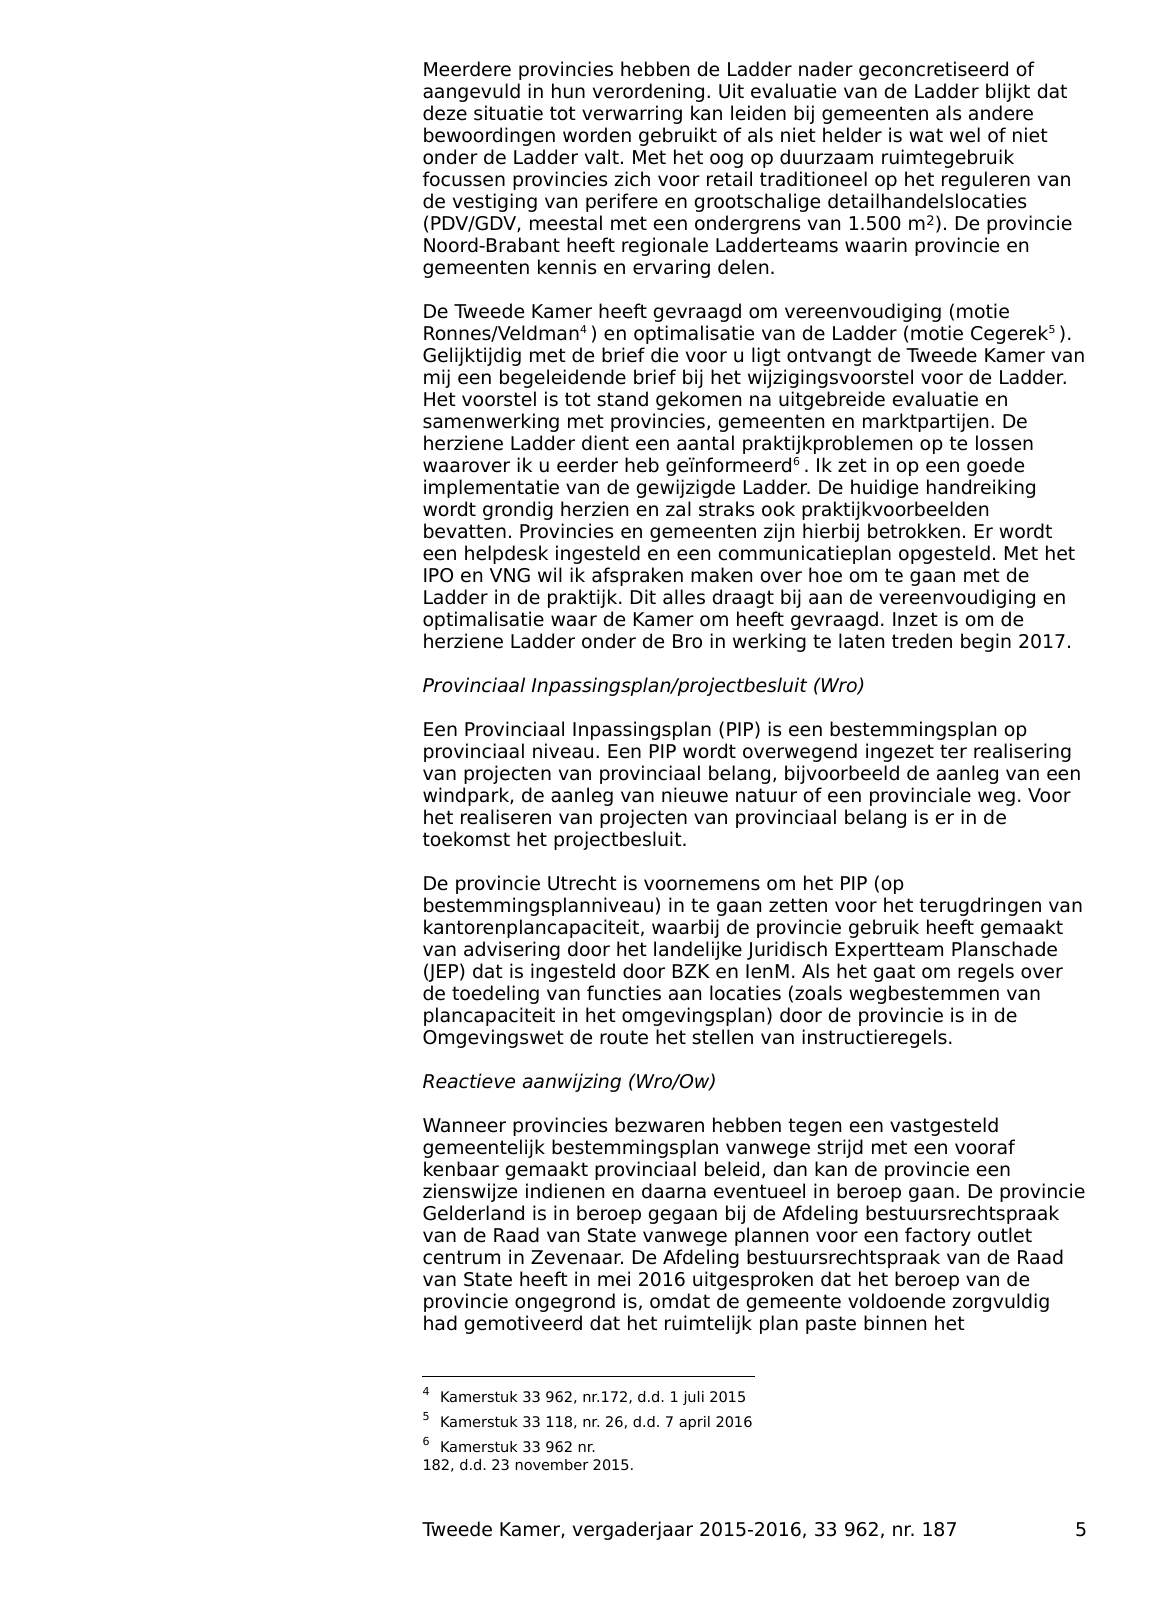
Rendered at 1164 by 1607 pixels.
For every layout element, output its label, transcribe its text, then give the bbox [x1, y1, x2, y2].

subtitle Provinciaal Inpassingsplan/projectbesluit (Wro) [422, 675, 1087, 697]
text Kamerstuk 33 962 nr. [422, 1435, 1087, 1457]
text Meerdere provincies hebben de Ladder nader geconcretiseerd of aangevuld in hun verordening. Uit evaluatie van de Ladder blijkt dat deze situatie tot verwarring kan leiden bij gemeenten als andere bewoordingen worden gebruikt of als niet helder is wat wel of niet onder de Ladder valt. Met het oog op duurzaam ruimtegebruik focussen provincies zich voor retail traditioneel op het reguleren van de vestiging van perifere en grootschalige detailhandelslocaties (PDV/GDV, meestal met een ondergrens van 1.500 m2). De provincie Noord-Brabant heeft regionale Ladderteams waarin provincie en gemeenten kennis en ervaring delen. [422, 59, 1087, 279]
text Wanneer provincies bezwaren hebben tegen een vastgesteld gemeentelijk bestemmingsplan vanwege strijd met een vooraf kenbaar gemaakt provinciaal beleid, dan kan de provincie een zienswijze indienen en daarna eventueel in beroep gaan. De provincie Gelderland is in beroep gegaan bij de Afdeling bestuursrechtspraak van de Raad van State vanwege plannen voor een factory outlet centrum in Zevenaar. De Afdeling bestuursrechtspraak van de Raad van State heeft in mei 2016 uitgesproken dat het beroep van de provincie ongegrond is, omdat de gemeente voldoende zorgvuldig had gemotiveerd dat het ruimtelijk plan paste binnen het [422, 1115, 1087, 1335]
text Kamerstuk 33 962, nr.172, d.d. 1 juli 2015 [422, 1385, 1087, 1407]
text De Tweede Kamer heeft gevraagd om vereenvoudiging (motie Ronnes/Veldman) en optimalisatie van de Ladder (motie Cegerek). Gelijktijdig met de brief die voor u ligt ontvangt de Tweede Kamer van mij een begeleidende brief bij het wijzigingsvoorstel voor de Ladder. Het voorstel is tot stand gekomen na uitgebreide evaluatie en samenwerking met provincies, gemeenten en marktpartijen. De herziene Ladder dient een aantal praktijkproblemen op te lossen waarover ik u eerder heb geïnformeerd. Ik zet in op een goede implementatie van de gewijzigde Ladder. De huidige handreiking wordt grondig herzien en zal straks ook praktijkvoorbeelden bevatten. Provincies en gemeenten zijn hierbij betrokken. Er wordt een helpdesk ingesteld en een communicatieplan opgesteld. Met het IPO en VNG wil ik afspraken maken over hoe om te gaan met de Ladder in de praktijk. Dit alles draagt bij aan de vereenvoudiging en optimalisatie waar de Kamer om heeft gevraagd. Inzet is om de herziene Ladder onder de Bro in werking te laten treden begin 2017. [422, 301, 1087, 653]
text 182, d.d. 23 november 2015. [422, 1457, 1087, 1474]
text Kamerstuk 33 118, nr. 26, d.d. 7 april 2016 [422, 1410, 1087, 1432]
text De provincie Utrecht is voornemens om het PIP (op bestemmingsplanniveau) in te gaan zetten voor het terugdringen van kantorenplancapaciteit, waarbij de provincie gebruik heeft gemaakt van advisering door het landelijke Juridisch Expertteam Planschade (JEP) dat is ingesteld door BZK en IenM. Als het gaat om regels over de toedeling van functies aan locaties (zoals wegbestemmen van plancapaciteit in het omgevingsplan) door de provincie is in de Omgevingswet de route het stellen van instructieregels. [422, 873, 1087, 1049]
subtitle Reactieve aanwijzing (Wro/Ow) [422, 1071, 1087, 1093]
text Een Provinciaal Inpassingsplan (PIP) is een bestemmingsplan op provinciaal niveau. Een PIP wordt overwegend ingezet ter realisering van projecten van provinciaal belang, bijvoorbeeld de aanleg van een windpark, de aanleg van nieuwe natuur of een provinciale weg. Voor het realiseren van projecten van provinciaal belang is er in de toekomst het projectbesluit. [422, 719, 1087, 851]
